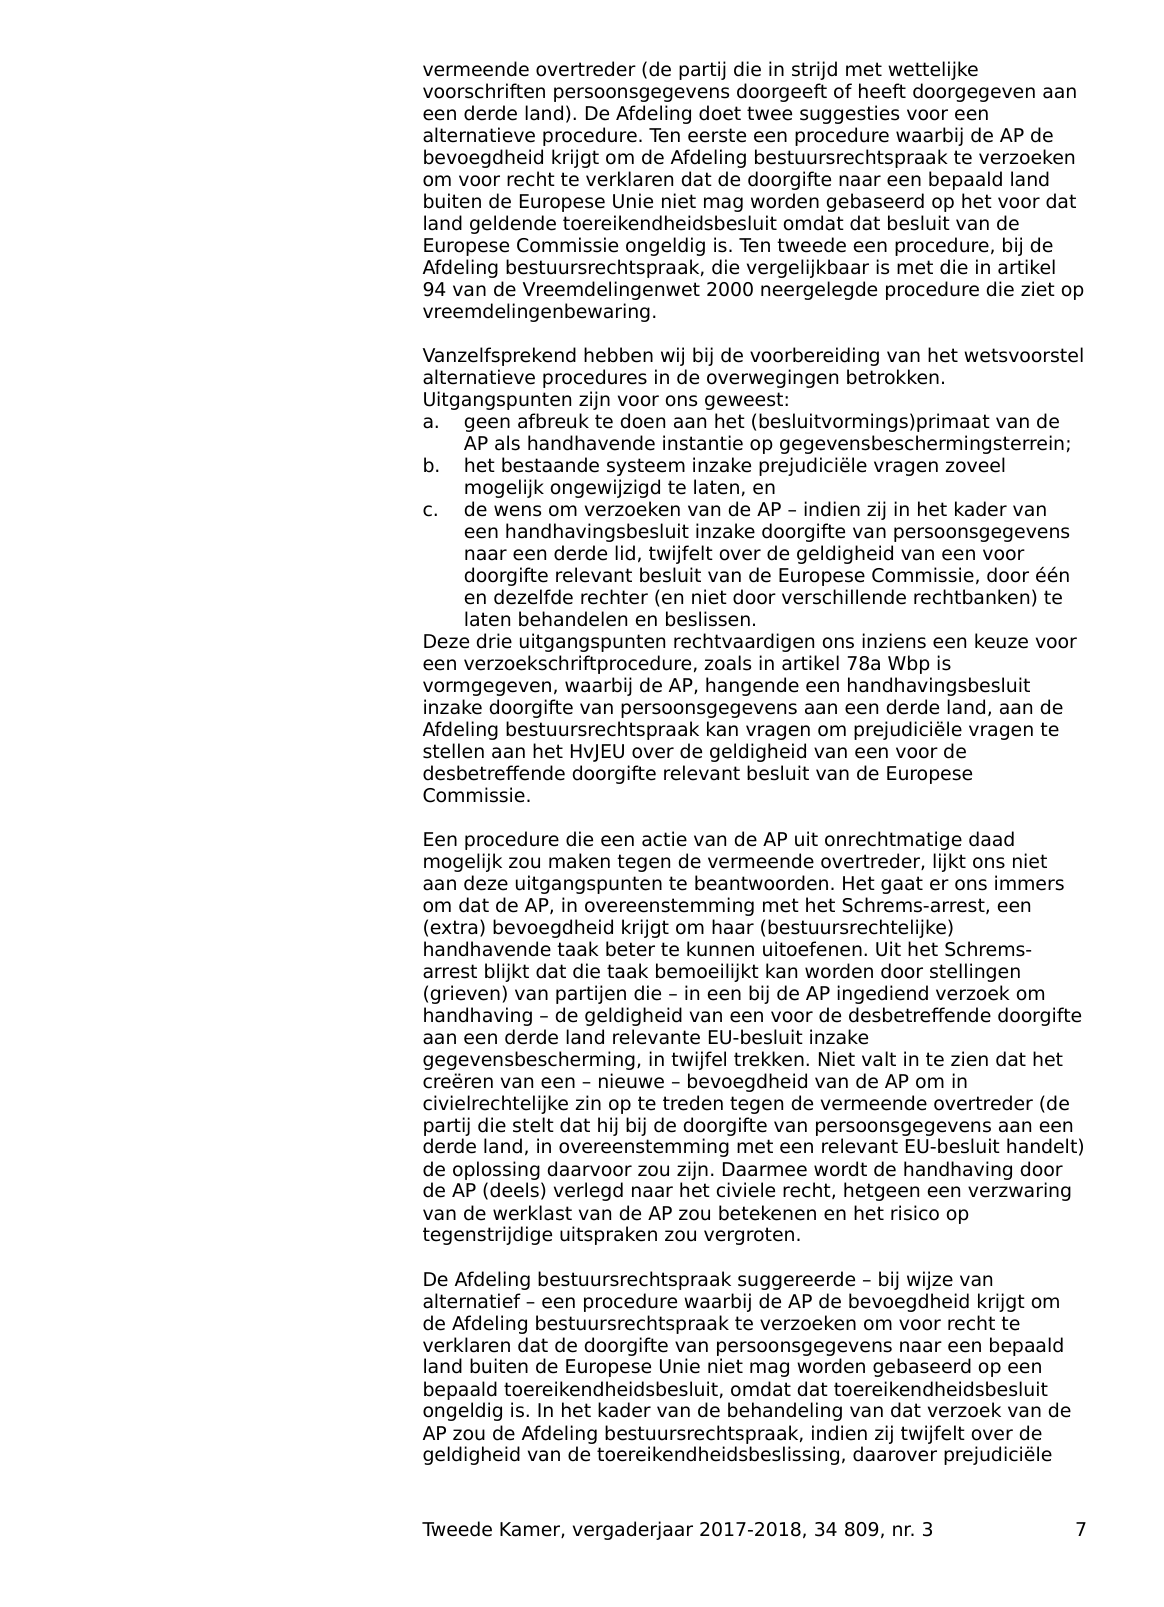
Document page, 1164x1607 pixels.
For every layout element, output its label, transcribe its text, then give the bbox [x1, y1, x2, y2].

text vermeende overtreder (de partij die in strijd met wettelijke voorschriften persoonsgegevens doorgeeft of heeft doorgegeven aan een derde land). De Afdeling doet twee suggesties voor een alternatieve procedure. Ten eerste een procedure waarbij de AP de bevoegdheid krijgt om de Afdeling bestuursrechtspraak te verzoeken om voor recht te verklaren dat de doorgifte naar een bepaald land buiten de Europese Unie niet mag worden gebaseerd op het voor dat land geldende toereikendheidsbesluit omdat dat besluit van de Europese Commissie ongeldig is. Ten tweede een procedure, bij de Afdeling bestuursrechtspraak, die vergelijkbaar is met die in artikel 94 van de Vreemdelingenwet 2000 neergelegde procedure die ziet op vreemdelingenbewaring. [422, 59, 1087, 323]
text b. het bestaande systeem inzake prejudiciële vragen zoveel mogelijk ongewijzigd te laten, en [422, 455, 1087, 499]
text Een procedure die een actie van de AP uit onrechtmatige daad mogelijk zou maken tegen de vermeende overtreder, lijkt ons niet aan deze uitgangspunten te beantwoorden. Het gaat er ons immers om dat de AP, in overeenstemming met het Schrems-arrest, een (extra) bevoegdheid krijgt om haar (bestuursrechtelijke) handhavende taak beter te kunnen uitoefenen. Uit het Schrems-arrest blijkt dat die taak bemoeilijkt kan worden door stellingen (grieven) van partijen die – in een bij de AP ingediend verzoek om handhaving – de geldigheid van een voor de desbetreffende doorgifte aan een derde land relevante EU-besluit inzake gegevensbescherming, in twijfel trekken. Niet valt in te zien dat het creëren van een – nieuwe – bevoegdheid van de AP om in civielrechtelijke zin op te treden tegen de vermeende overtreder (de partij die stelt dat hij bij de doorgifte van persoonsgegevens aan een derde land, in overeenstemming met een relevant EU-besluit handelt) de oplossing daarvoor zou zijn. Daarmee wordt de handhaving door de AP (deels) verlegd naar het civiele recht, hetgeen een verzwaring van de werklast van de AP zou betekenen en het risico op tegenstrijdige uitspraken zou vergroten. [422, 829, 1087, 1246]
text Vanzelfsprekend hebben wij bij de voorbereiding van het wetsvoorstel alternatieve procedures in de overwegingen betrokken. Uitgangspunten zijn voor ons geweest: [422, 345, 1087, 411]
text a. geen afbreuk te doen aan het (besluitvormings)primaat van de AP als handhavende instantie op gegevensbeschermingsterrein; [422, 411, 1087, 455]
text Deze drie uitgangspunten rechtvaardigen ons inziens een keuze voor een verzoekschriftprocedure, zoals in artikel 78a Wbp is vormgegeven, waarbij de AP, hangende een handhavingsbesluit inzake doorgifte van persoonsgegevens aan een derde land, aan de Afdeling bestuursrechtspraak kan vragen om prejudiciële vragen te stellen aan het HvJEU over de geldigheid van een voor de desbetreffende doorgifte relevant besluit van de Europese Commissie. [422, 631, 1087, 807]
text De Afdeling bestuursrechtspraak suggereerde – bij wijze van alternatief – een procedure waarbij de AP de bevoegdheid krijgt om de Afdeling bestuursrechtspraak te verzoeken om voor recht te verklaren dat de doorgifte van persoonsgegevens naar een bepaald land buiten de Europese Unie niet mag worden gebaseerd op een bepaald toereikendheidsbesluit, omdat dat toereikendheidsbesluit ongeldig is. In het kader van de behandeling van dat verzoek van de AP zou de Afdeling bestuursrechtspraak, indien zij twijfelt over de geldigheid van de toereikendheidsbeslissing, daarover prejudiciële [422, 1268, 1087, 1466]
text c. de wens om verzoeken van de AP – indien zij in het kader van een handhavingsbesluit inzake doorgifte van persoonsgegevens naar een derde lid, twijfelt over de geldigheid van een voor doorgifte relevant besluit van de Europese Commissie, door één en dezelfde rechter (en niet door verschillende rechtbanken) te laten behandelen en beslissen. [422, 499, 1087, 631]
